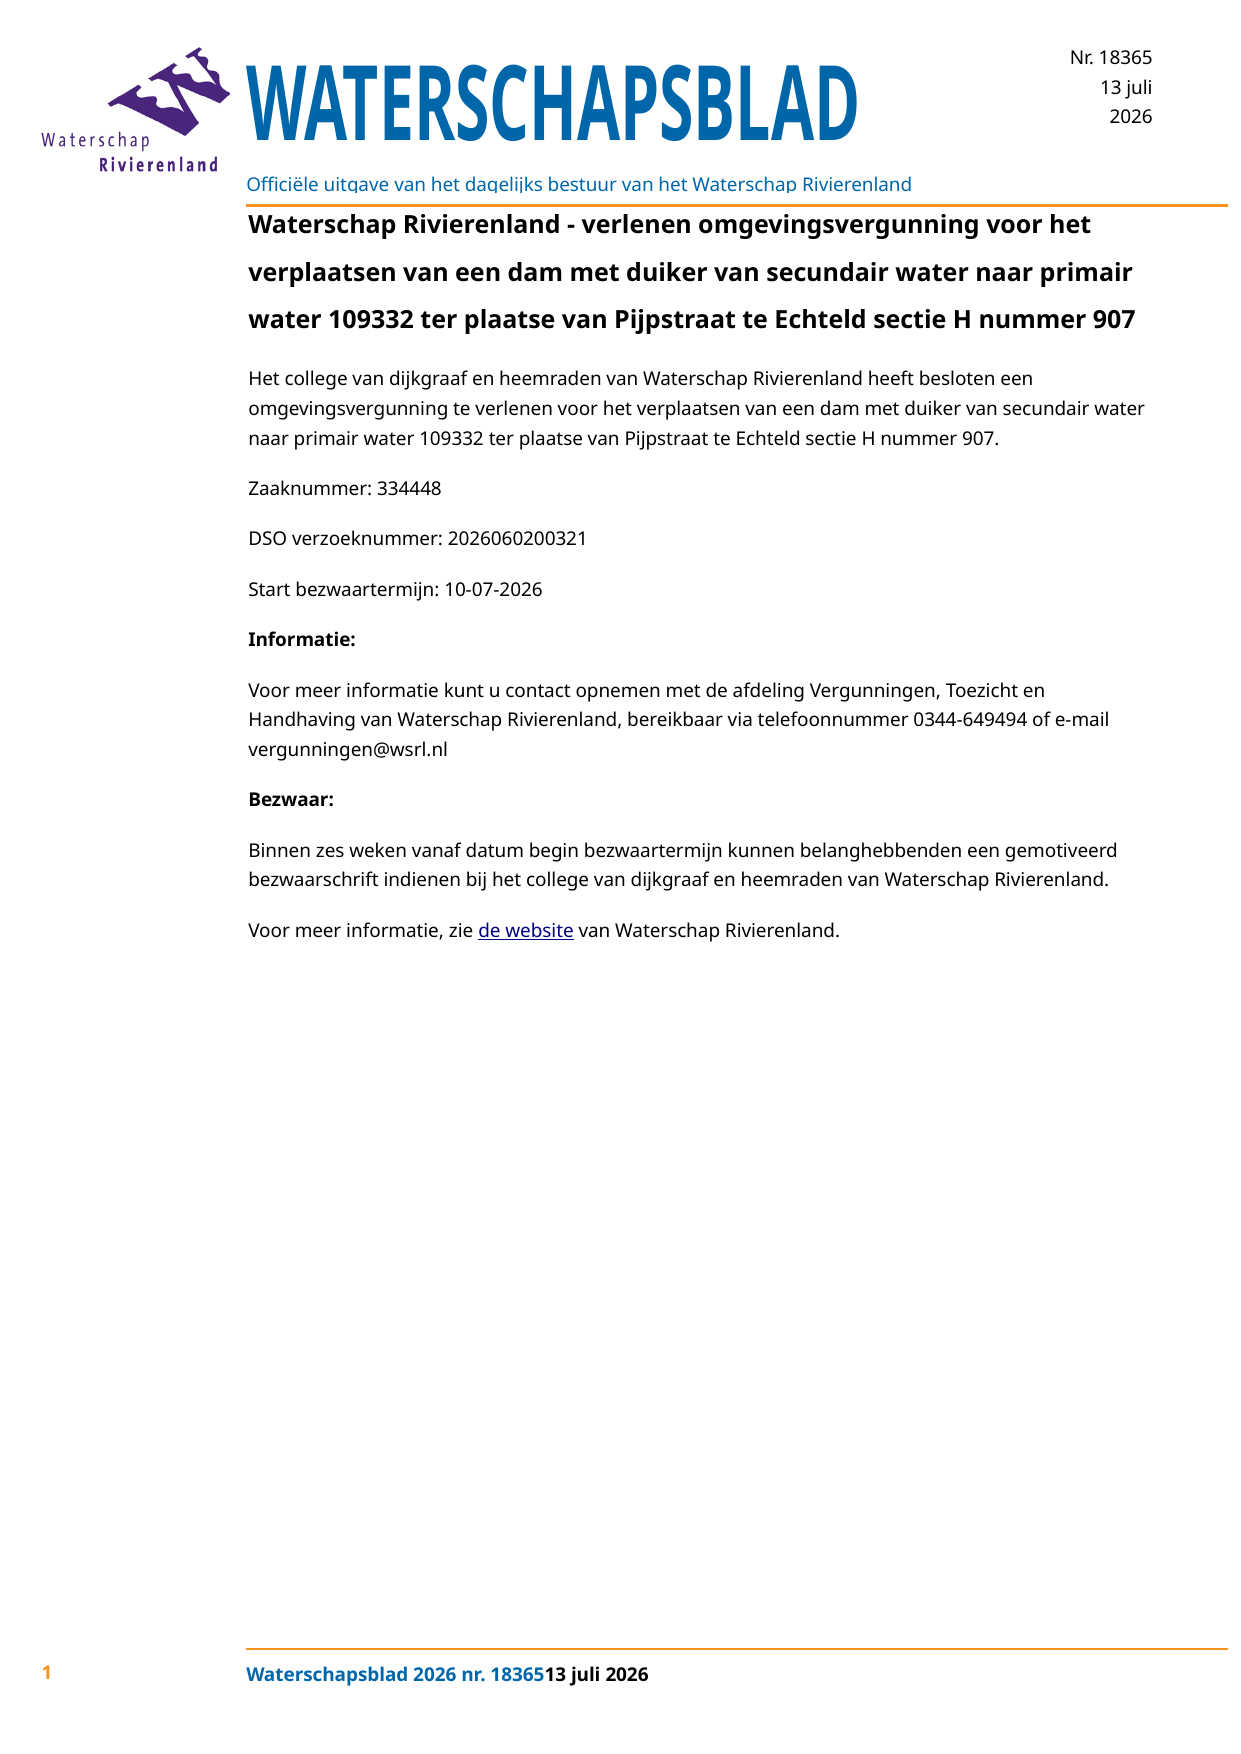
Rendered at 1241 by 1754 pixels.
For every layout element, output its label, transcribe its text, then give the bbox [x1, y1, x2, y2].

text Voor meer informatie, zie de website van Waterschap Rivierenland. [248, 917, 1152, 942]
text Het college van dijkgraaf en heemraden van Waterschap Rivierenland heeft besloten een omgevingsvergunning te verlenen voor het verplaatsen van een dam met duiker van secundair water naar primair water 109332 ter plaatse van Pijpstraat te Echteld sectie H nummer 907. [248, 366, 1152, 450]
text Bezwaar: [248, 786, 1152, 812]
text Voor meer informatie kunt u contact opnemen met de afdeling Vergunningen, Toezicht en Handhaving van Waterschap Rivierenland, bereikbaar via telefoonnummer 0344-649494 of e-mail vergunningen@wsrl.nl [248, 677, 1152, 762]
text Waterschap Rivierenland - verlenen omgevingsvergunning voor het verplaatsen van een dam met duiker van secundair water naar primair water 109332 ter plaatse van Pijpstraat te Echteld sectie H nummer 907 [248, 207, 1152, 336]
text Start bezwaartermijn: 10-07-2026 [248, 576, 1152, 602]
text DSO verzoeknummer: 2026060200321 [248, 526, 1152, 551]
text Informatie: [248, 626, 1152, 652]
text Zaaknummer: 334448 [248, 475, 1152, 501]
text Binnen zes weken vanaf datum begin bezwaartermijn kunnen belanghebbenden een gemotiveerd bezwaarschrift indienen bij het college van dijkgraaf en heemraden van Waterschap Rivierenland. [248, 837, 1152, 892]
picture [41, 47, 231, 172]
